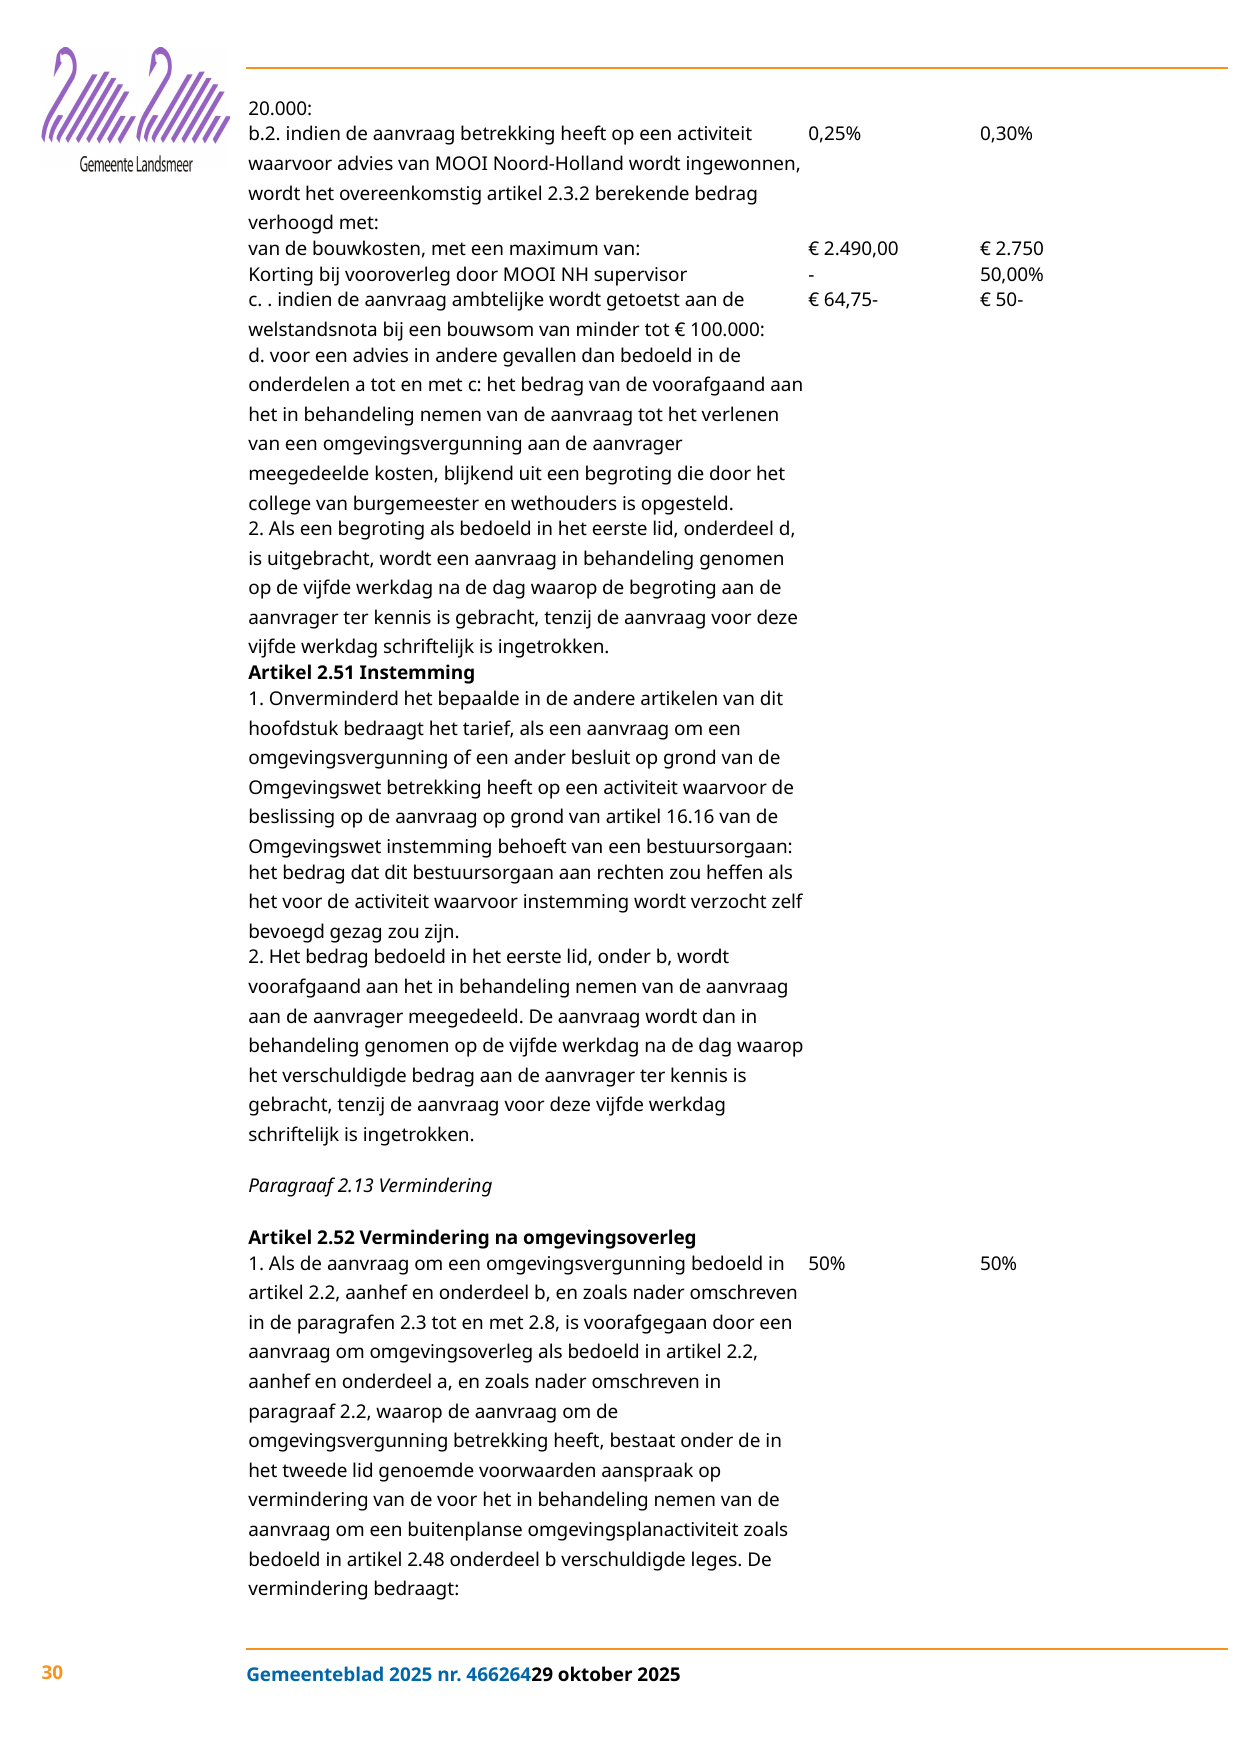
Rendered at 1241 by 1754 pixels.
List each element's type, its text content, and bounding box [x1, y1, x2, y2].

table_cell [248, 1147, 808, 1173]
table_cell [980, 1173, 1152, 1198]
table_cell [980, 515, 1152, 659]
table_cell [248, 1199, 808, 1224]
table_cell [808, 95, 980, 121]
table_cell [808, 944, 980, 1147]
table_cell [808, 660, 980, 685]
table_cell [980, 1224, 1152, 1250]
table_cell c. . indien de aanvraag ambtelijke wordt getoetst aan de welstandsnota bij een bouwsom van minder tot € 100.000: [248, 286, 808, 342]
table_cell € 2.490,00 [808, 235, 980, 261]
table_cell € 50- [980, 286, 1152, 342]
table_cell [980, 859, 1152, 944]
table_cell b.2. indien de aanvraag betrekking heeft op een activiteit waarvoor advies van MOOI Noord-Holland wordt ingewonnen, wordt het overeenkomstig artikel 2.3.2 berekende bedrag verhoogd met: [248, 121, 808, 235]
table_cell [808, 1147, 980, 1173]
table_cell 0,30% [980, 121, 1152, 235]
table_cell het bedrag dat dit bestuursorgaan aan rechten zou heffen als het voor de activiteit waarvoor instemming wordt verzocht zelf bevoegd gezag zou zijn. [248, 859, 808, 944]
table_cell 1. Als de aanvraag om een omgevingsvergunning bedoeld in artikel 2.2, aanhef en onderdeel b, en zoals nader omschreven in de paragrafen 2.3 tot en met 2.8, is voorafgegaan door een aanvraag om omgevingsoverleg als bedoeld in artikel 2.2, aanhef en onderdeel a, en zoals nader omschreven in paragraaf 2.2, waarop de aanvraag om de omgevingsvergunning betrekking heeft, bestaat onder de in het tweede lid genoemde voorwaarden aanspraak op vermindering van de voor het in behandeling nemen van de aanvraag om een buitenplanse omgevingsplanactiviteit zoals bedoeld in artikel 2.48 onderdeel b verschuldigde leges. De vermindering bedraagt: [248, 1250, 808, 1601]
table_cell Artikel 2.51 Instemming [248, 660, 808, 685]
table_cell 1. Onverminderd het bepaalde in de andere artikelen van dit hoofdstuk bedraagt het tarief, als een aanvraag om een omgevingsvergunning of een ander besluit op grond van de Omgevingswet betrekking heeft op een activiteit waarvoor de beslissing op de aanvraag op grond van artikel 16.16 van de Omgevingswet instemming behoeft van een bestuursorgaan: [248, 685, 808, 859]
table_cell Paragraaf 2.13 Vermindering [248, 1173, 808, 1198]
table_cell 50,00% [980, 261, 1152, 286]
table_cell 50% [808, 1250, 980, 1601]
table_cell [808, 342, 980, 515]
picture [41, 47, 231, 172]
table_cell € 2.750 [980, 235, 1152, 261]
table_cell 2. Als een begroting als bedoeld in het eerste lid, onderdeel d, is uitgebracht, wordt een aanvraag in behandeling genomen op de vijfde werkdag na de dag waarop de begroting aan de aanvrager ter kennis is gebracht, tenzij de aanvraag voor deze vijfde werkdag schriftelijk is ingetrokken. [248, 515, 808, 659]
table_cell € 64,75- [808, 286, 980, 342]
table_cell [808, 1199, 980, 1224]
table_cell 2. Het bedrag bedoeld in het eerste lid, onder b, wordt voorafgaand aan het in behandeling nemen van de aanvraag aan de aanvrager meegedeeld. De aanvraag wordt dan in behandeling genomen op de vijfde werkdag na de dag waarop het verschuldigde bedrag aan de aanvrager ter kennis is gebracht, tenzij de aanvraag voor deze vijfde werkdag schriftelijk is ingetrokken. [248, 944, 808, 1147]
table_cell [980, 95, 1152, 121]
table_cell [808, 515, 980, 659]
table_cell Artikel 2.52 Vermindering na omgevingsoverleg [248, 1224, 808, 1250]
table_cell [808, 1173, 980, 1198]
table_cell [808, 1224, 980, 1250]
table_cell 20.000: [248, 95, 808, 121]
table_cell [980, 685, 1152, 859]
table_cell d. voor een advies in andere gevallen dan bedoeld in de onderdelen a tot en met c: het bedrag van de voorafgaand aan het in behandeling nemen van de aanvraag tot het verlenen van een omgevingsvergunning aan de aanvrager meegedeelde kosten, blijkend uit een begroting die door het college van burgemeester en wethouders is opgesteld. [248, 342, 808, 515]
table_cell [808, 685, 980, 859]
table_cell [980, 342, 1152, 515]
table_cell - [808, 261, 980, 286]
table_cell 50% [980, 1250, 1152, 1601]
table_cell [980, 1199, 1152, 1224]
table_cell [980, 944, 1152, 1147]
table_cell [980, 1147, 1152, 1173]
table_cell [808, 859, 980, 944]
table_cell [980, 660, 1152, 685]
table_cell Korting bij vooroverleg door MOOI NH supervisor [248, 261, 808, 286]
table_cell van de bouwkosten, met een maximum van: [248, 235, 808, 261]
table_cell 0,25% [808, 121, 980, 235]
